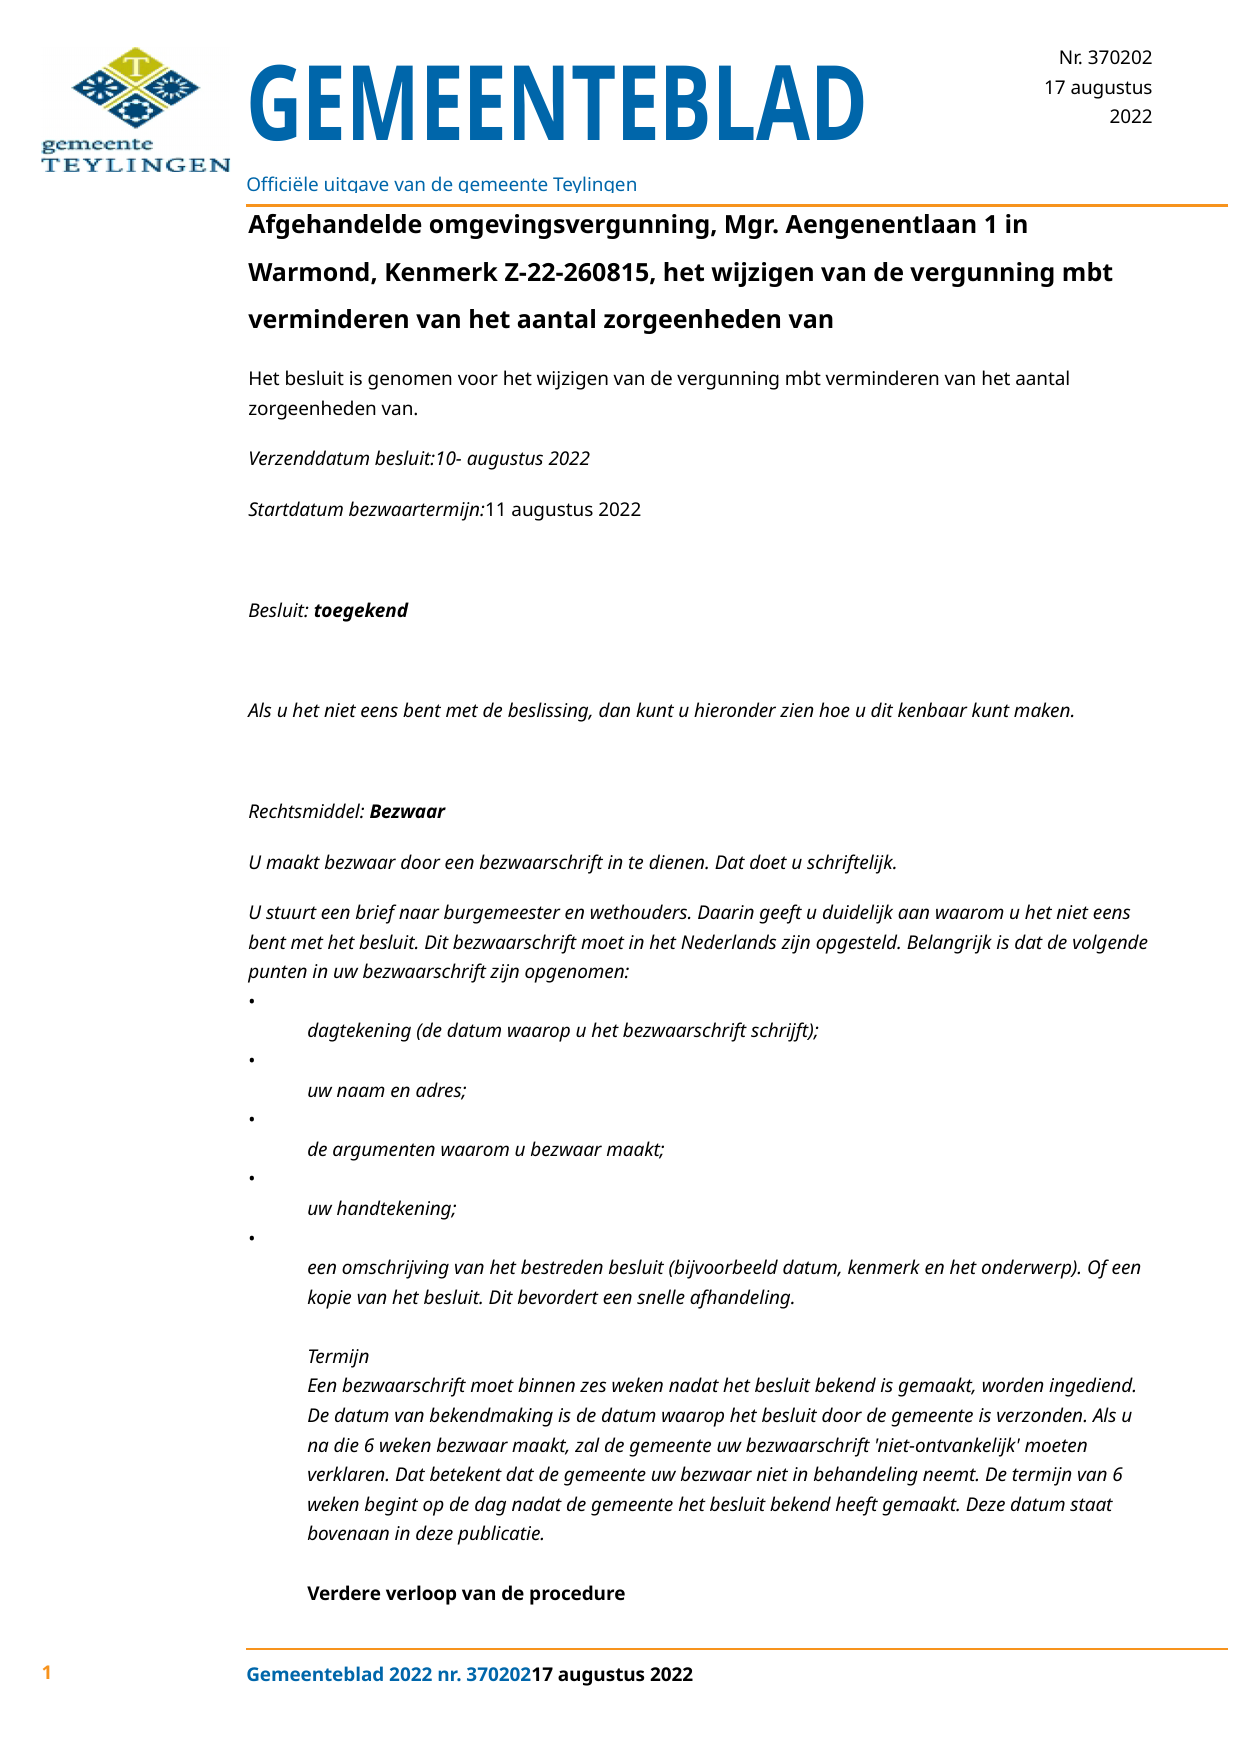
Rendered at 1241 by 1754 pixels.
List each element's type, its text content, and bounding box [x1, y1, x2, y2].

text Afgehandelde omgevingsvergunning, Mgr. Aengenentlaan 1 in Warmond, Kenmerk Z-22-260815, het wijzigen van de vergunning mbt verminderen van het aantal zorgeenheden van [248, 207, 1152, 336]
list dagtekening (de datum waarop u het bezwaarschrift schrijft); [248, 1018, 1152, 1043]
list uw naam en adres; [248, 1077, 1152, 1102]
list Een bezwaarschrift moet binnen zes weken nadat het besluit bekend is gemaakt, worden ingediend. De datum van bekendmaking is de datum waarop het besluit door de gemeente is verzonden. Als u na die 6 weken bezwaar maakt, zal de gemeente uw bezwaarschrift 'niet-ontvankelijk' moeten verklaren. Dat betekent dat de gemeente uw bezwaar niet in behandeling neemt. De termijn van 6 weken begint op de dag nadat de gemeente het besluit bekend heeft gemaakt. Deze datum staat bovenaan in deze publicatie. [248, 1373, 1152, 1546]
text Rechtsmiddel: Bezwaar [248, 798, 1152, 824]
list een omschrijving van het bestreden besluit (bijvoorbeeld datum, kenmerk en het onderwerp). Of een kopie van het besluit. Dit bevordert een snelle afhandeling. [248, 1254, 1152, 1309]
list Verdere verloop van de procedure [248, 1580, 1152, 1605]
list uw handtekening; [248, 1195, 1152, 1221]
text U maakt bezwaar door een bezwaarschrift in te dienen. Dat doet u schriftelijk. [248, 849, 1152, 874]
text Verzenddatum besluit:10- augustus 2022 [248, 446, 1152, 471]
text U stuurt een brief naar burgemeester en wethouders. Daarin geeft u duidelijk aan waarom u het niet eens bent met het besluit. Dit bezwaarschrift moet in het Nederlands zijn opgesteld. Belangrijk is dat de volgende punten in uw bezwaarschrift zijn opgenomen: [248, 899, 1152, 984]
list de argumenten waarom u bezwaar maakt; [248, 1136, 1152, 1162]
text Startdatum bezwaartermijn:11 augustus 2022 [248, 496, 1152, 522]
text Besluit: toegekend [248, 597, 1152, 622]
list Termijn [248, 1343, 1152, 1369]
text Het besluit is genomen voor het wijzigen van de vergunning mbt verminderen van het aantal zorgeenheden van. [248, 366, 1152, 421]
text Als u het niet eens bent met de beslissing, dan kunt u hieronder zien hoe u dit kenbaar kunt maken. [248, 698, 1152, 723]
picture [41, 47, 231, 172]
